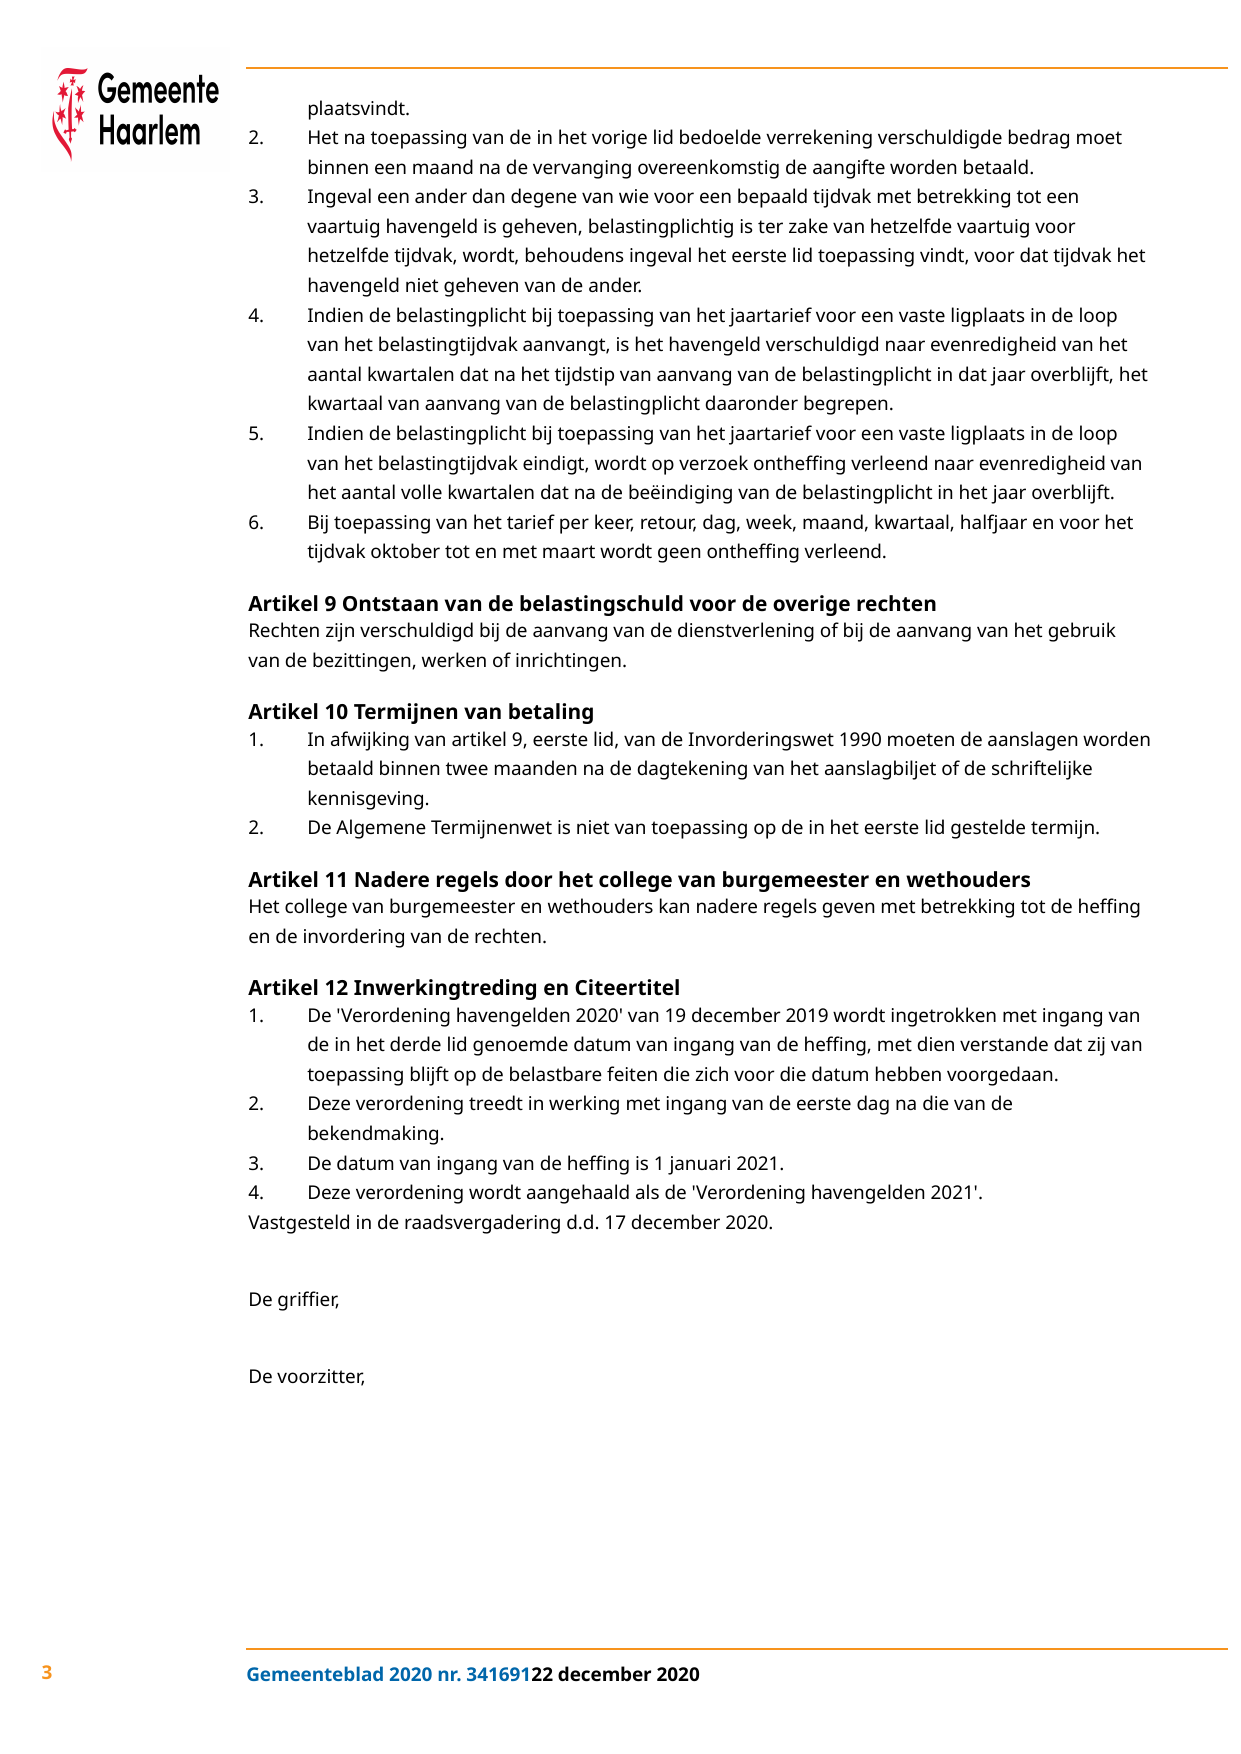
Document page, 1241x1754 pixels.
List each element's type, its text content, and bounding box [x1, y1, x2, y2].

text Artikel 10 Termijnen van betaling [248, 697, 1152, 726]
list Indien de belastingplicht bij toepassing van het jaartarief voor een vaste ligplaats in de loop van het belastingtijdvak eindigt, wordt op verzoek ontheffing verleend naar evenredigheid van het aantal volle kwartalen dat na de beëindiging van de belastingplicht in het jaar overblijft. [248, 420, 1152, 505]
list Deze verordening treedt in werking met ingang van de eerste dag na die van de bekendmaking. [248, 1091, 1152, 1146]
list Het na toepassing van de in het vorige lid bedoelde verrekening verschuldigde bedrag moet binnen een maand na de vervanging overeenkomstig de aangifte worden betaald. [248, 124, 1152, 180]
list plaatsvindt. [248, 95, 1152, 121]
list Ingeval een ander dan degene van wie voor een bepaald tijdvak met betrekking tot een vaartuig havengeld is geheven, belastingplichtig is ter zake van hetzelfde vaartuig voor hetzelfde tijdvak, wordt, behoudens ingeval het eerste lid toepassing vindt, voor dat tijdvak het havengeld niet geheven van de ander. [248, 183, 1152, 298]
text Vastgesteld in de raadsvergadering d.d. 17 december 2020. [248, 1209, 1152, 1235]
picture [41, 47, 231, 172]
list De datum van ingang van de heffing is 1 januari 2021. [248, 1150, 1152, 1176]
list Bij toepassing van het tarief per keer, retour, dag, week, maand, kwartaal, halfjaar en voor het tijdvak oktober tot en met maart wordt geen ontheffing verleend. [248, 509, 1152, 564]
list Indien de belastingplicht bij toepassing van het jaartarief voor een vaste ligplaats in de loop van het belastingtijdvak aanvangt, is het havengeld verschuldigd naar evenredigheid van het aantal kwartalen dat na het tijdstip van aanvang van de belastingplicht in dat jaar overblijft, het kwartaal van aanvang van de belastingplicht daaronder begrepen. [248, 302, 1152, 416]
list De Algemene Termijnenwet is niet van toepassing op de in het eerste lid gestelde termijn. [248, 814, 1152, 840]
list De 'Verordening havengelden 2020' van 19 december 2019 wordt ingetrokken met ingang van de in het derde lid genoemde datum van ingang van de heffing, met dien verstande dat zij van toepassing blijft op de belastbare feiten die zich voor die datum hebben voorgedaan. [248, 1002, 1152, 1087]
text Artikel 9 Ontstaan van de belastingschuld voor de overige rechten [248, 589, 1152, 617]
list Deze verordening wordt aangehaald als de 'Verordening havengelden 2021'. [248, 1179, 1152, 1205]
text Artikel 12 Inwerkingtreding en Citeertitel [248, 973, 1152, 1002]
text Het college van burgemeester en wethouders kan nadere regels geven met betrekking tot de heffing en de invordering van de rechten. [248, 893, 1152, 949]
text Rechten zijn verschuldigd bij de aanvang van de dienstverlening of bij de aanvang van het gebruik van de bezittingen, werken of inrichtingen. [248, 617, 1152, 673]
list In afwijking van artikel 9, eerste lid, van de Invorderingswet 1990 moeten de aanslagen worden betaald binnen twee maanden na de dagtekening van het aanslagbiljet of de schriftelijke kennisgeving. [248, 726, 1152, 811]
text De voorzitter, [248, 1363, 1152, 1389]
text Artikel 11 Nadere regels door het college van burgemeester en wethouders [248, 865, 1152, 893]
text De griffier, [248, 1286, 1152, 1312]
